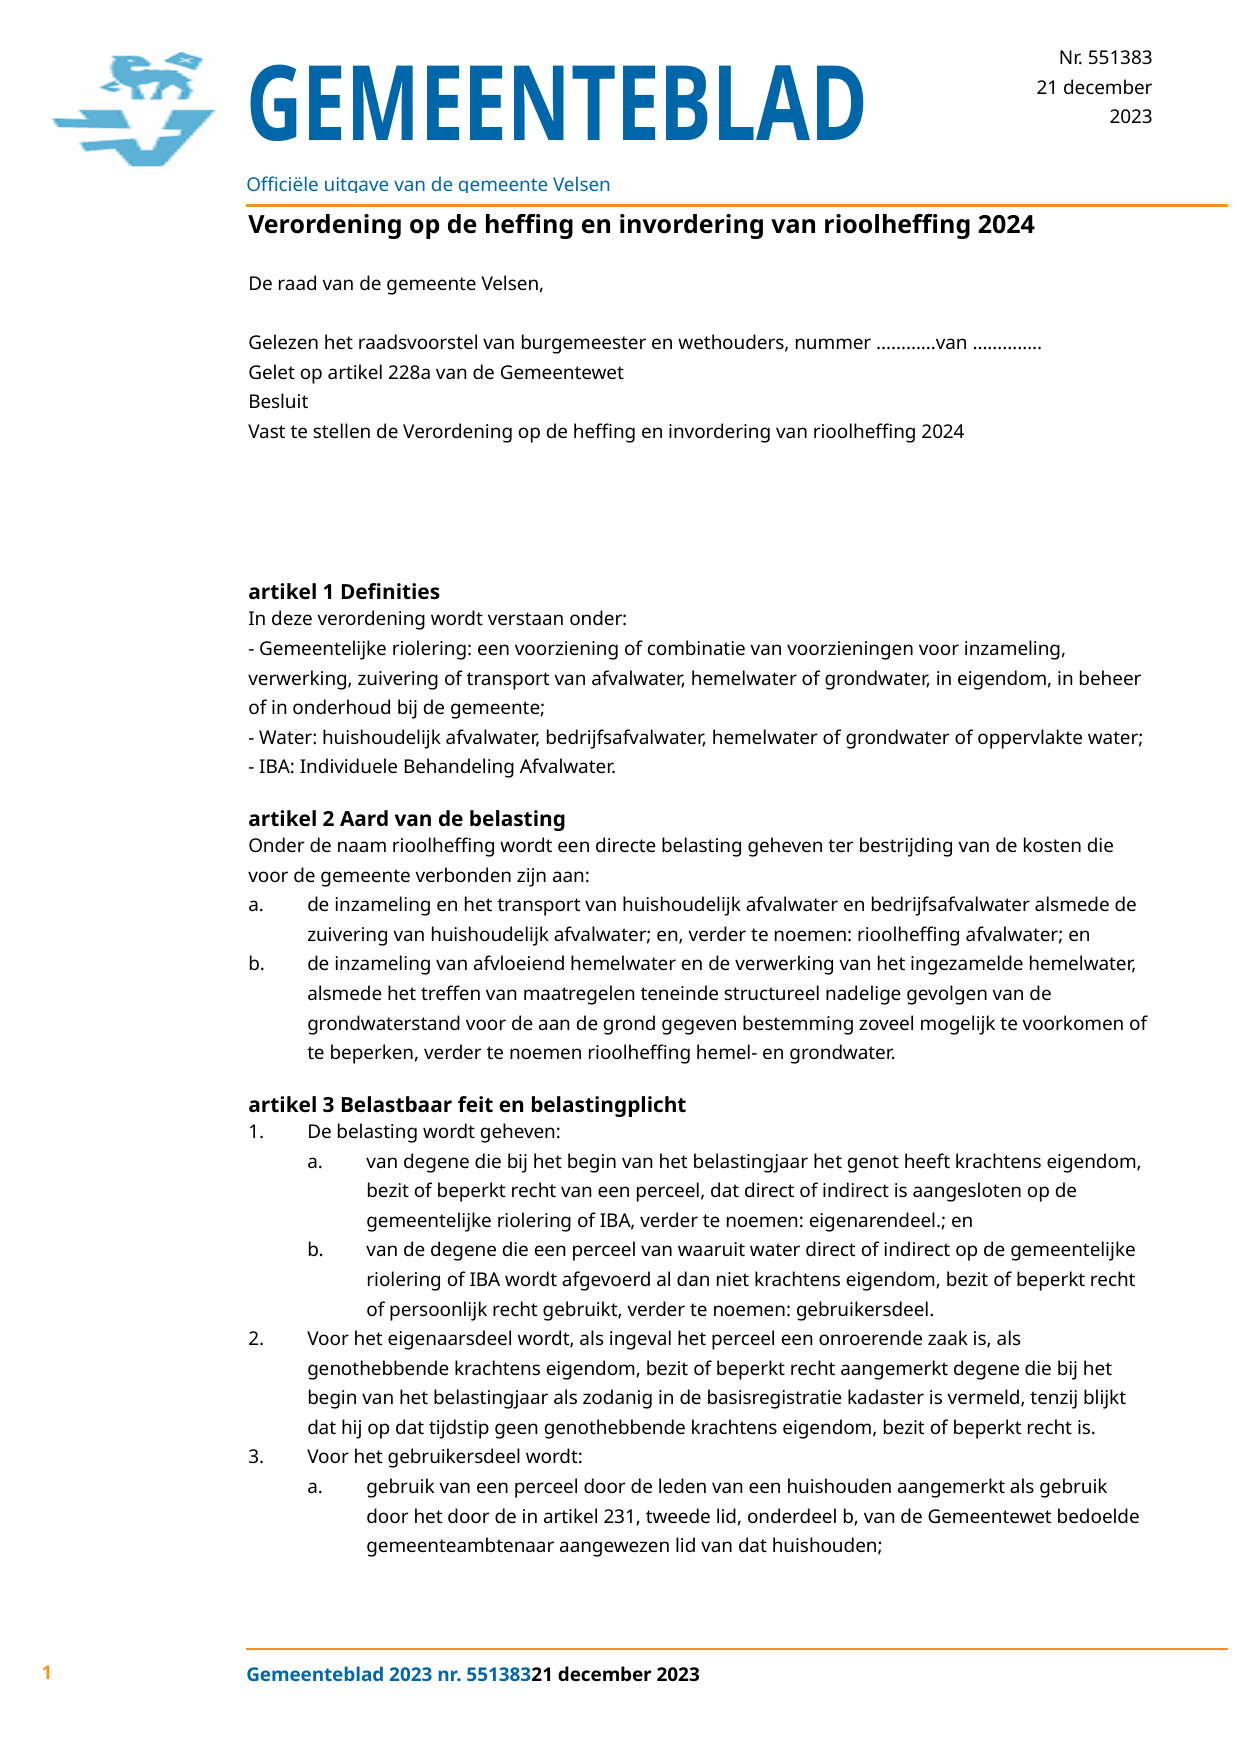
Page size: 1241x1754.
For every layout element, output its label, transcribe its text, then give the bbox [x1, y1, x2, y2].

list De belasting wordt geheven: [248, 1118, 1152, 1144]
list Voor het eigenaarsdeel wordt, als ingeval het perceel een onroerende zaak is, als genothebbende krachtens eigendom, bezit of beperkt recht aangemerkt degene die bij het begin van het belastingjaar als zodanig in de basisregistratie kadaster is vermeld, tenzij blijkt dat hij op dat tijdstip geen genothebbende krachtens eigendom, bezit of beperkt recht is. [248, 1325, 1152, 1440]
text In deze verordening wordt verstaan onder: [248, 606, 1152, 631]
picture [41, 47, 231, 172]
text - Gemeentelijke riolering: een voorziening of combinatie van voorzieningen voor inzameling, verwerking, zuivering of transport van afvalwater, hemelwater of grondwater, in eigendom, in beheer of in onderhoud bij de gemeente; [248, 635, 1152, 720]
text artikel 2 Aard van de belasting [248, 804, 1152, 832]
text artikel 3 Belastbaar feit en belastingplicht [248, 1090, 1152, 1118]
text Verordening op de heffing en invordering van rioolheffing 2024 [248, 207, 1152, 241]
list Voor het gebruikersdeel wordt: [248, 1444, 1152, 1469]
list de inzameling van afvloeiend hemelwater en de verwerking van het ingezamelde hemelwater, alsmede het treffen van maatregelen teneinde structureel nadelige gevolgen van de grondwaterstand voor de aan de grond gegeven bestemming zoveel mogelijk te voorkomen of te beperken, verder te noemen rioolheffing hemel- en grondwater. [248, 951, 1152, 1065]
list van degene die bij het begin van het belastingjaar het genot heeft krachtens eigendom, bezit of beperkt recht van een perceel, dat direct of indirect is aangesloten op de gemeentelijke riolering of IBA, verder te noemen: eigenarendeel.; en [307, 1148, 1152, 1233]
text artikel 1 Definities [248, 577, 1152, 606]
text - IBA: Individuele Behandeling Afvalwater. [248, 753, 1152, 779]
text Vast te stellen de Verordening op de heffing en invordering van rioolheffing 2024 [248, 418, 1152, 444]
text Gelezen het raadsvoorstel van burgemeester en wethouders, nummer …………van ………….. [248, 329, 1152, 355]
text Besluit [248, 389, 1152, 414]
text De raad van de gemeente Velsen, [248, 270, 1152, 296]
text - Water: huishoudelijk afvalwater, bedrijfsafvalwater, hemelwater of grondwater of oppervlakte water; [248, 724, 1152, 749]
list de inzameling en het transport van huishoudelijk afvalwater en bedrijfsafvalwater alsmede de zuivering van huishoudelijk afvalwater; en, verder te noemen: rioolheffing afvalwater; en [248, 891, 1152, 947]
list van de degene die een perceel van waaruit water direct of indirect op de gemeentelijke riolering of IBA wordt afgevoerd al dan niet krachtens eigendom, bezit of beperkt recht of persoonlijk recht gebruikt, verder te noemen: gebruikersdeel. [307, 1237, 1152, 1321]
list gebruik van een perceel door de leden van een huishouden aangemerkt als gebruik door het door de in artikel 231, tweede lid, onderdeel b, van de Gemeentewet bedoelde gemeenteambtenaar aangewezen lid van dat huishouden; [307, 1473, 1152, 1558]
text Gelet op artikel 228a van de Gemeentewet [248, 359, 1152, 385]
text Onder de naam rioolheffing wordt een directe belasting geheven ter bestrijding van de kosten die voor de gemeente verbonden zijn aan: [248, 832, 1152, 888]
